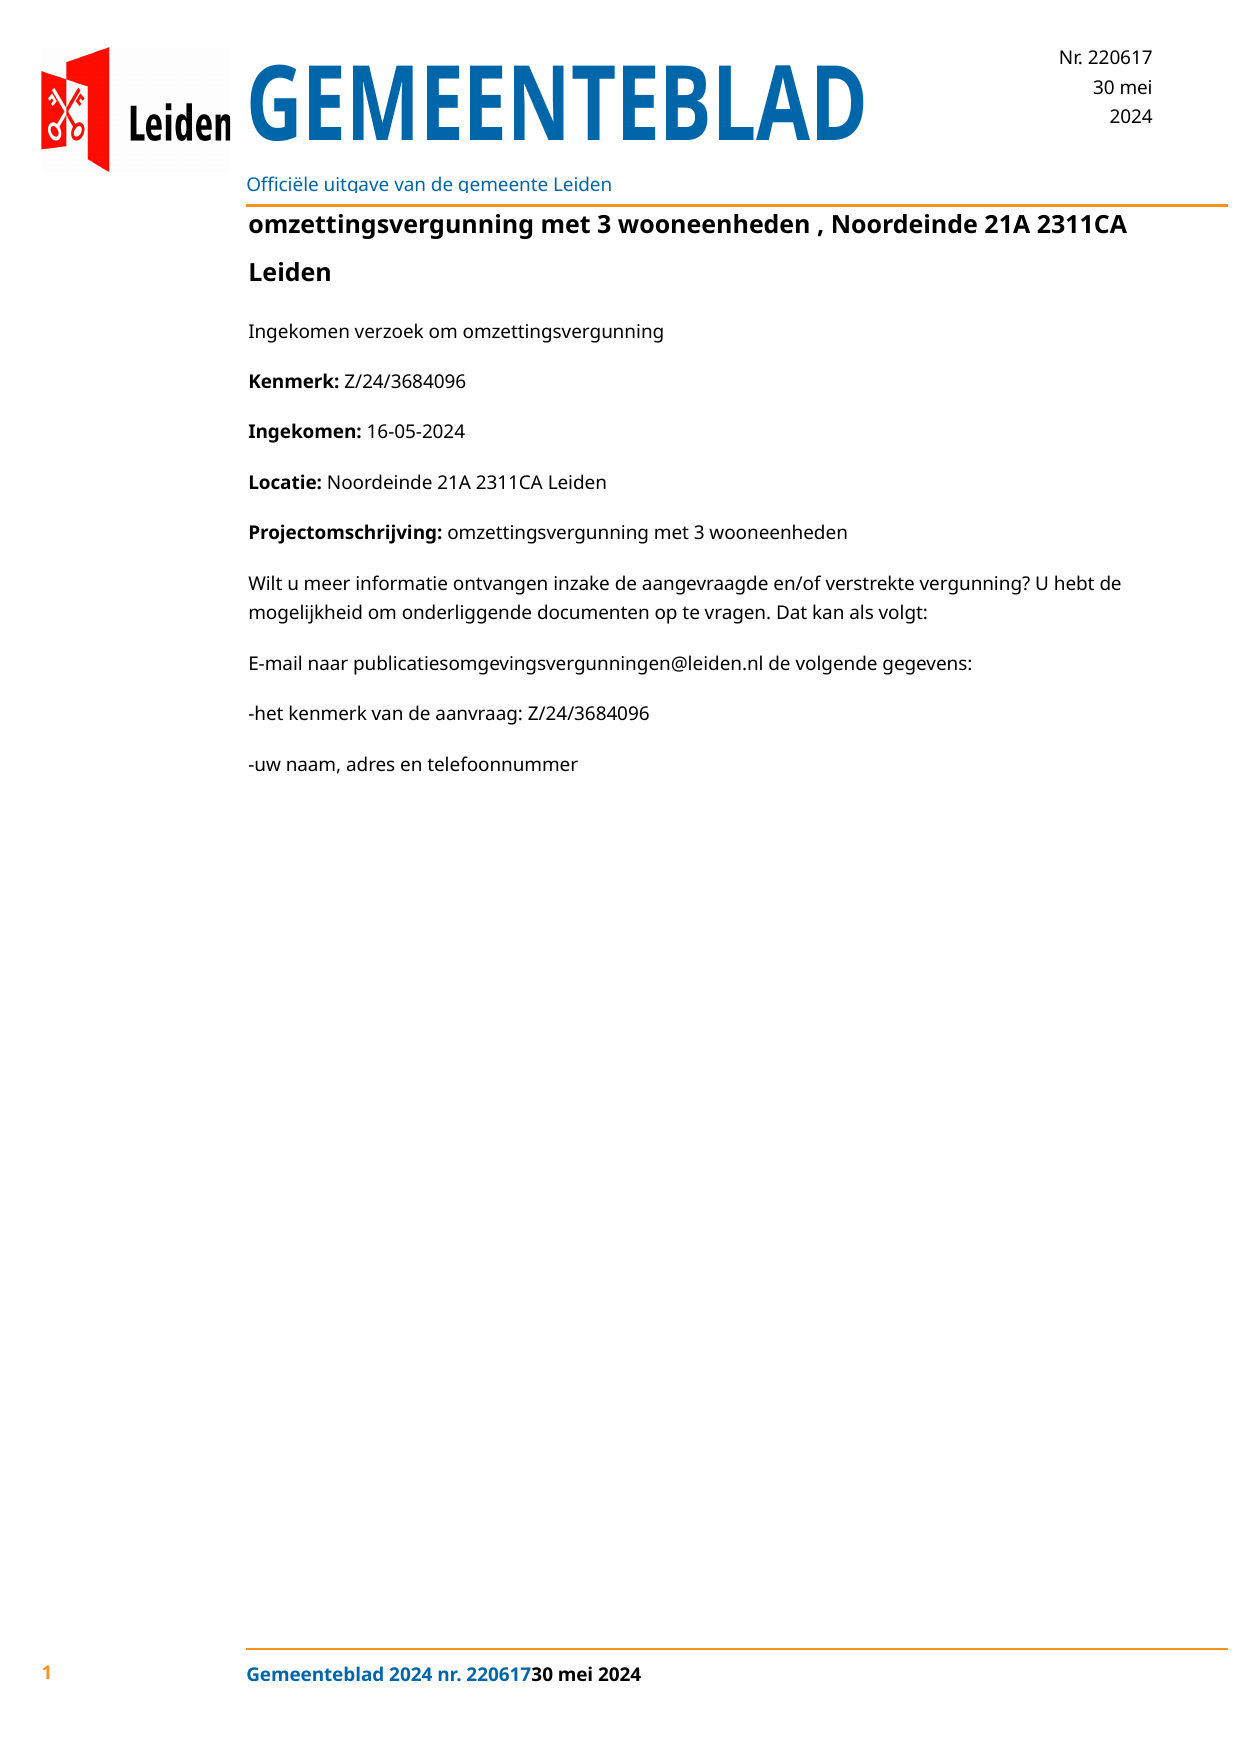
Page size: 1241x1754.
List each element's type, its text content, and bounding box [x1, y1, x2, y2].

text E-mail naar publicatiesomgevingsvergunningen@leiden.nl de volgende gegevens: [248, 650, 1152, 676]
text Locatie: Noordeinde 21A 2311CA Leiden [248, 469, 1152, 495]
text Kenmerk: Z/24/3684096 [248, 368, 1152, 394]
text -het kenmerk van de aanvraag: Z/24/3684096 [248, 700, 1152, 726]
text Ingekomen verzoek om omzettingsvergunning [248, 318, 1152, 344]
text Ingekomen: 16-05-2024 [248, 419, 1152, 444]
text -uw naam, adres en telefoonnummer [248, 751, 1152, 777]
text Wilt u meer informatie ontvangen inzake de aangevraagde en/of verstrekte vergunning? U hebt de mogelijkheid om onderliggende documenten op te vragen. Dat kan als volgt: [248, 570, 1152, 625]
text omzettingsvergunning met 3 wooneenheden , Noordeinde 21A 2311CA Leiden [248, 207, 1152, 288]
picture [41, 47, 231, 172]
text Projectomschrijving: omzettingsvergunning met 3 wooneenheden [248, 519, 1152, 545]
